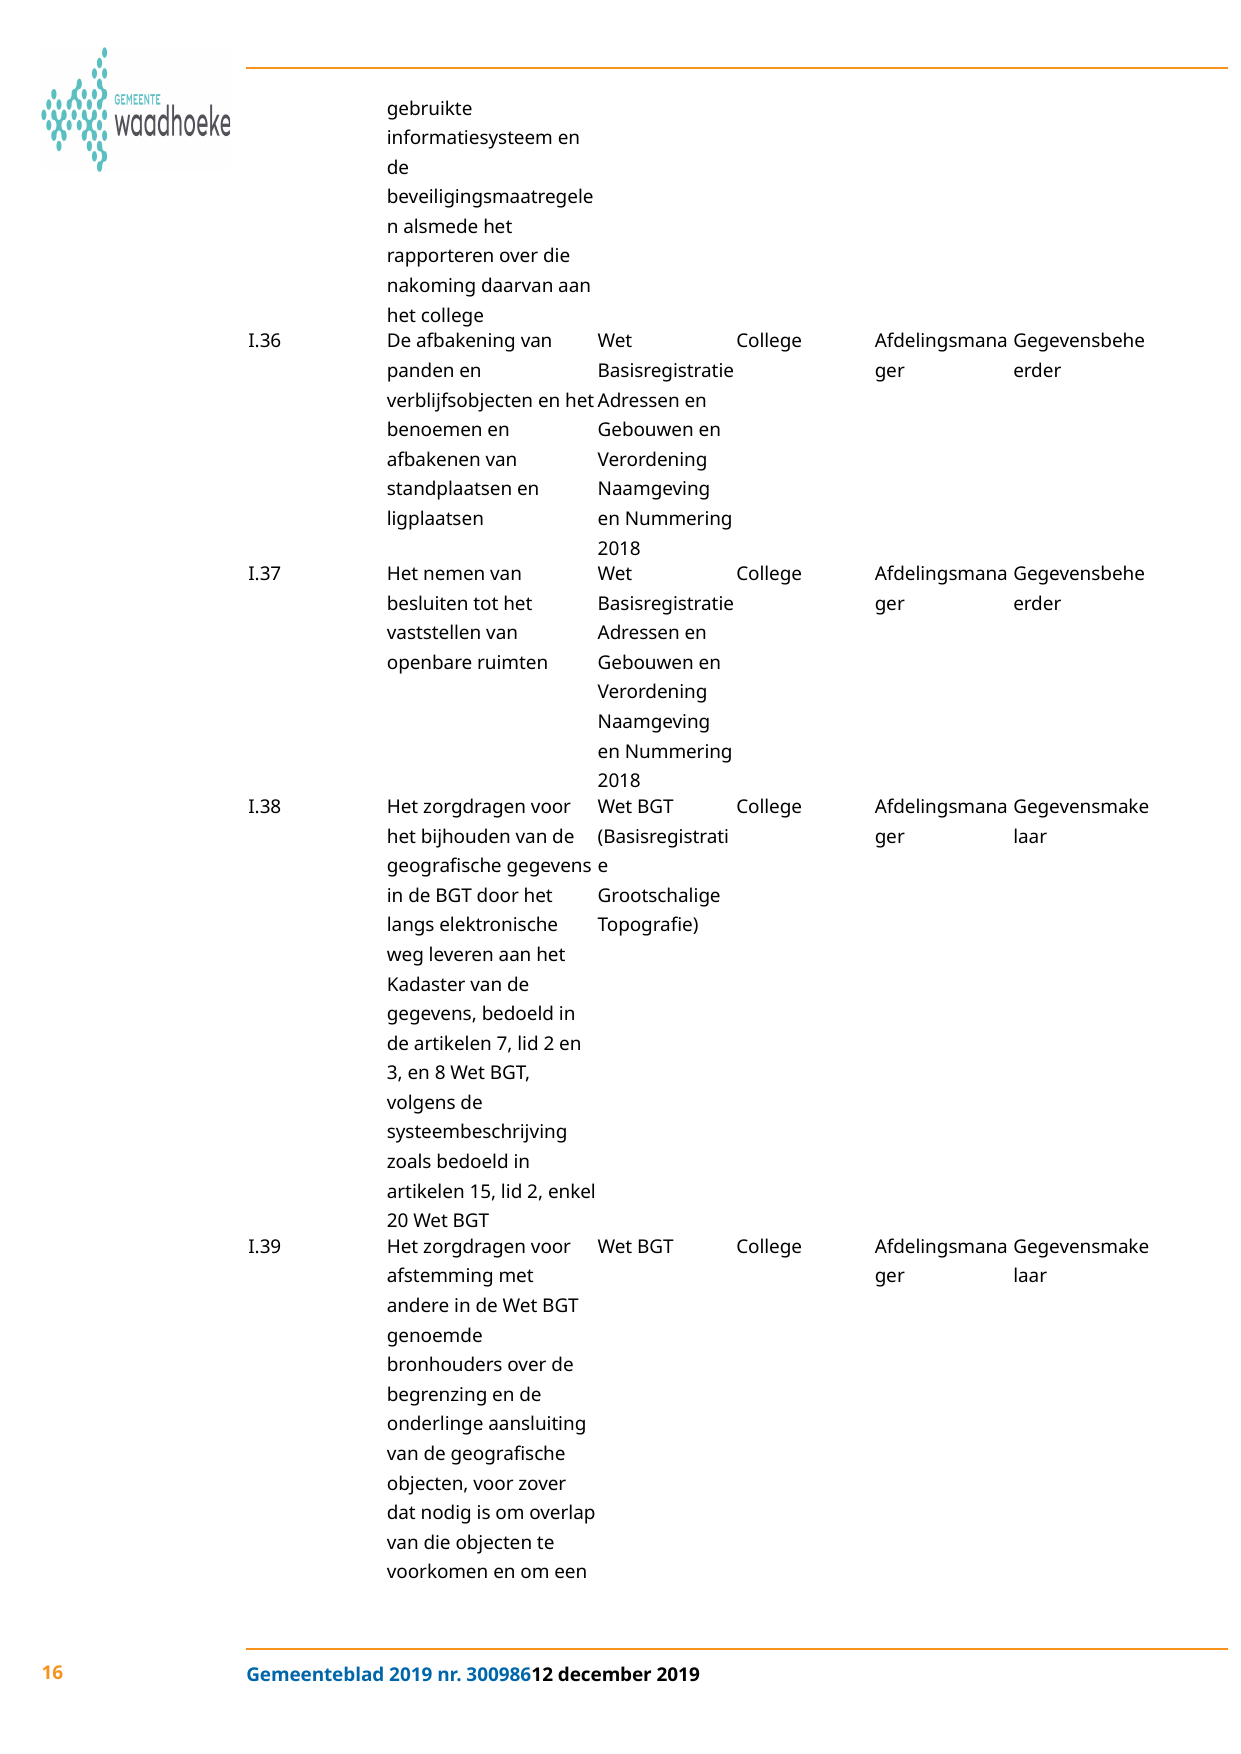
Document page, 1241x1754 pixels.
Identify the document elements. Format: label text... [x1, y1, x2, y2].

table_cell [875, 95, 1013, 328]
table_cell Het zorgdragen voor afstemming met andere in de Wet BGT genoemde bronhouders over de begrenzing en de onderlinge aansluiting van de geografische objecten, voor zover dat nodig is om overlap van die objecten te voorkomen en om een [387, 1233, 597, 1584]
table_cell College [736, 560, 874, 793]
table_cell [736, 95, 874, 328]
table_cell College [736, 328, 874, 560]
table_cell Wet Basisregistratie Adressen en Gebouwen en Verordening Naamgeving en Nummering 2018 [598, 560, 736, 793]
table_cell College [736, 793, 874, 1233]
table_cell I.36 [248, 328, 387, 560]
table_cell [598, 95, 736, 328]
table_cell Gegevensbeheerder [1013, 328, 1152, 560]
table_cell Gegevensmakelaar [1013, 1233, 1152, 1584]
table_cell I.38 [248, 793, 387, 1233]
table_cell gebruikte informatiesysteem en de beveiligingsmaatregelen alsmede het rapporteren over die nakoming daarvan aan het college [387, 95, 597, 328]
table_cell Afdelingsmanager [875, 560, 1013, 793]
table_cell Het nemen van besluiten tot het vaststellen van openbare ruimten [387, 560, 597, 793]
table_cell De afbakening van panden en verblijfsobjecten en het benoemen en afbakenen van standplaatsen en ligplaatsen [387, 328, 597, 560]
table_cell Gegevensmakelaar [1013, 793, 1152, 1233]
table_cell I.37 [248, 560, 387, 793]
table_cell I.39 [248, 1233, 387, 1584]
table_cell Afdelingsmanager [875, 1233, 1013, 1584]
table_cell Het zorgdragen voor het bijhouden van de geografische gegevens in de BGT door het langs elektronische weg leveren aan het Kadaster van de gegevens, bedoeld in de artikelen 7, lid 2 en 3, en 8 Wet BGT, volgens de systeembeschrijving zoals bedoeld in artikelen 15, lid 2, enkel 20 Wet BGT [387, 793, 597, 1233]
table_cell Afdelingsmanager [875, 793, 1013, 1233]
table_cell Wet BGT [598, 1233, 736, 1584]
table_cell Afdelingsmanager [875, 328, 1013, 560]
table_cell Gegevensbeheerder [1013, 560, 1152, 793]
table_cell Wet Basisregistratie Adressen en Gebouwen en Verordening Naamgeving en Nummering 2018 [598, 328, 736, 560]
table_cell [248, 95, 387, 328]
table_cell College [736, 1233, 874, 1584]
picture [41, 47, 231, 172]
table_cell [1013, 95, 1152, 328]
table_cell Wet BGT (Basisregistratie Grootschalige Topografie) [598, 793, 736, 1233]
